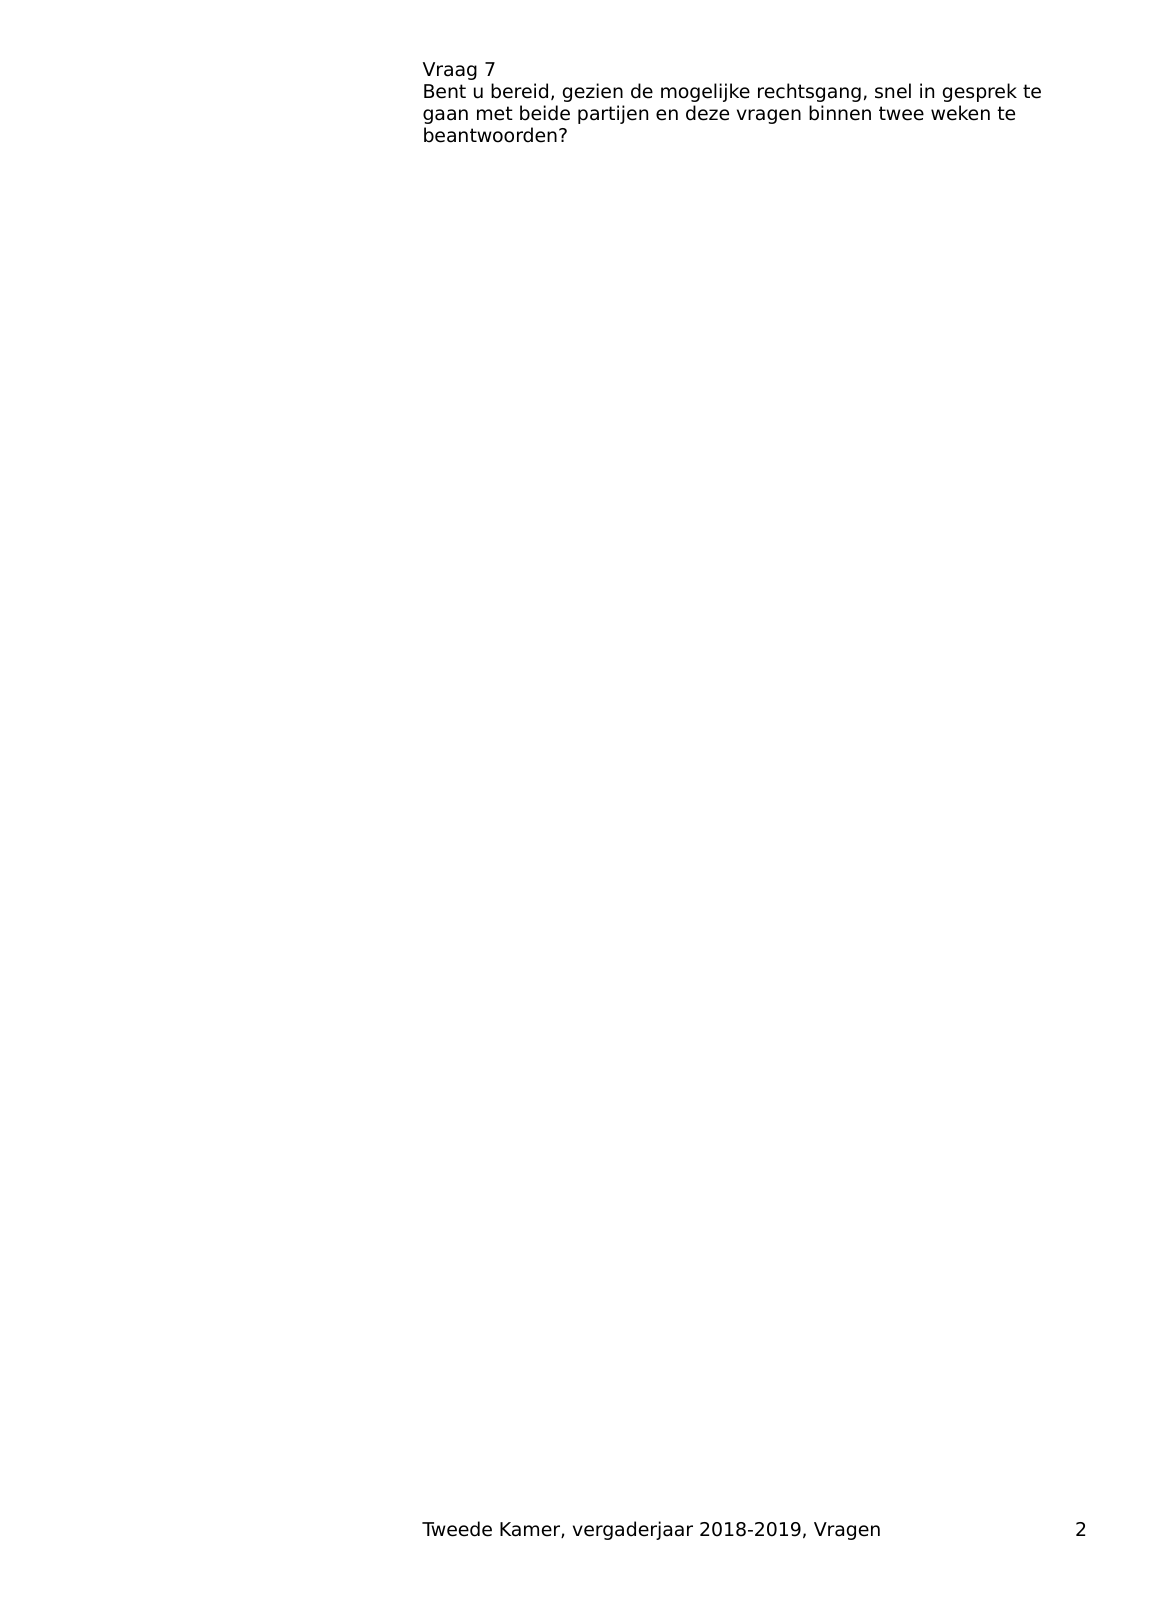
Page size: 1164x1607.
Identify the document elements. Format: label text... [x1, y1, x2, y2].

text Vraag 7 [422, 59, 1087, 81]
text Bent u bereid, gezien de mogelijke rechtsgang, snel in gesprek te gaan met beide partijen en deze vragen binnen twee weken te beantwoorden? [422, 81, 1087, 147]
